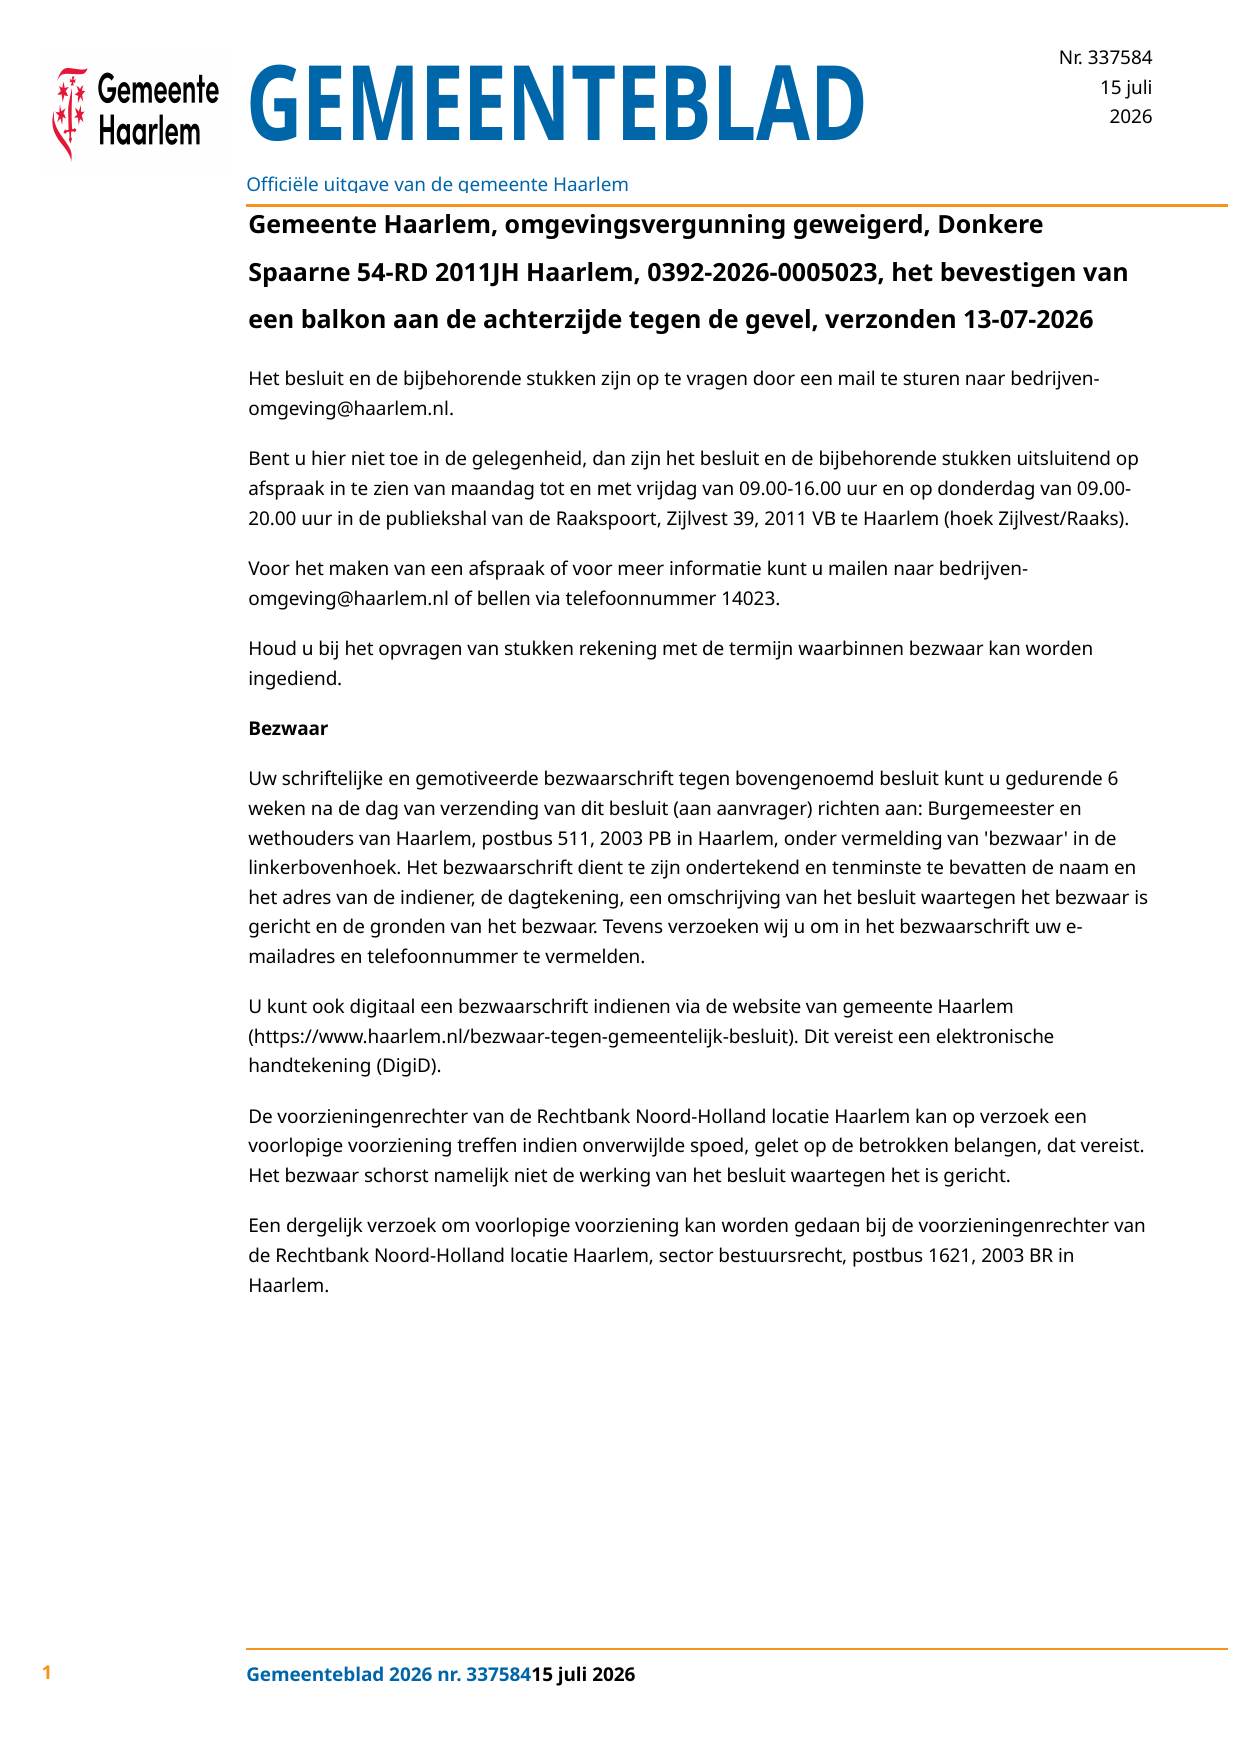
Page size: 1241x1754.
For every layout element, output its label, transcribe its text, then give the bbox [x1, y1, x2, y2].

text Uw schriftelijke en gemotiveerde bezwaarschrift tegen bovengenoemd besluit kunt u gedurende 6 weken na de dag van verzending van dit besluit (aan aanvrager) richten aan: Burgemeester en wethouders van Haarlem, postbus 511, 2003 PB in Haarlem, onder vermelding van 'bezwaar' in de linkerbovenhoek. Het bezwaarschrift dient te zijn ondertekend en tenminste te bevatten de naam en het adres van de indiener, de dagtekening, een omschrijving van het besluit waartegen het bezwaar is gericht en de gronden van het bezwaar. Tevens verzoeken wij u om in het bezwaarschrift uw e-mailadres en telefoonnummer te vermelden. [248, 766, 1152, 969]
text Houd u bij het opvragen van stukken rekening met de termijn waarbinnen bezwaar kan worden ingediend. [248, 635, 1152, 690]
text Het besluit en de bijbehorende stukken zijn op te vragen door een mail te sturen naar bedrijven-omgeving@haarlem.nl. [248, 366, 1152, 421]
text Bent u hier niet toe in de gelegenheid, dan zijn het besluit en de bijbehorende stukken uitsluitend op afspraak in te zien van maandag tot en met vrijdag van 09.00-16.00 uur en op donderdag van 09.00-20.00 uur in de publiekshal van de Raakspoort, Zijlvest 39, 2011 VB te Haarlem (hoek Zijlvest/Raaks). [248, 446, 1152, 530]
text Een dergelijk verzoek om voorlopige voorziening kan worden gedaan bij de voorzieningenrechter van de Rechtbank Noord-Holland locatie Haarlem, sector bestuursrecht, postbus 1621, 2003 BR in Haarlem. [248, 1213, 1152, 1297]
text Bezwaar [248, 715, 1152, 741]
text Gemeente Haarlem, omgevingsvergunning geweigerd, Donkere Spaarne 54-RD 2011JH Haarlem, 0392-2026-0005023, het bevestigen van een balkon aan de achterzijde tegen de gevel, verzonden 13-07-2026 [248, 207, 1152, 336]
picture [41, 47, 231, 172]
text De voorzieningenrechter van de Rechtbank Noord-Holland locatie Haarlem kan op verzoek een voorlopige voorziening treffen indien onverwijlde spoed, gelet op de betrokken belangen, dat vereist. Het bezwaar schorst namelijk niet de werking van het besluit waartegen het is gericht. [248, 1103, 1152, 1188]
text U kunt ook digitaal een bezwaarschrift indienen via de website van gemeente Haarlem (https://www.haarlem.nl/bezwaar-tegen-gemeentelijk-besluit). Dit vereist een elektronische handtekening (DigiD). [248, 993, 1152, 1078]
text Voor het maken van een afspraak of voor meer informatie kunt u mailen naar bedrijven-omgeving@haarlem.nl of bellen via telefoonnummer 14023. [248, 555, 1152, 610]
